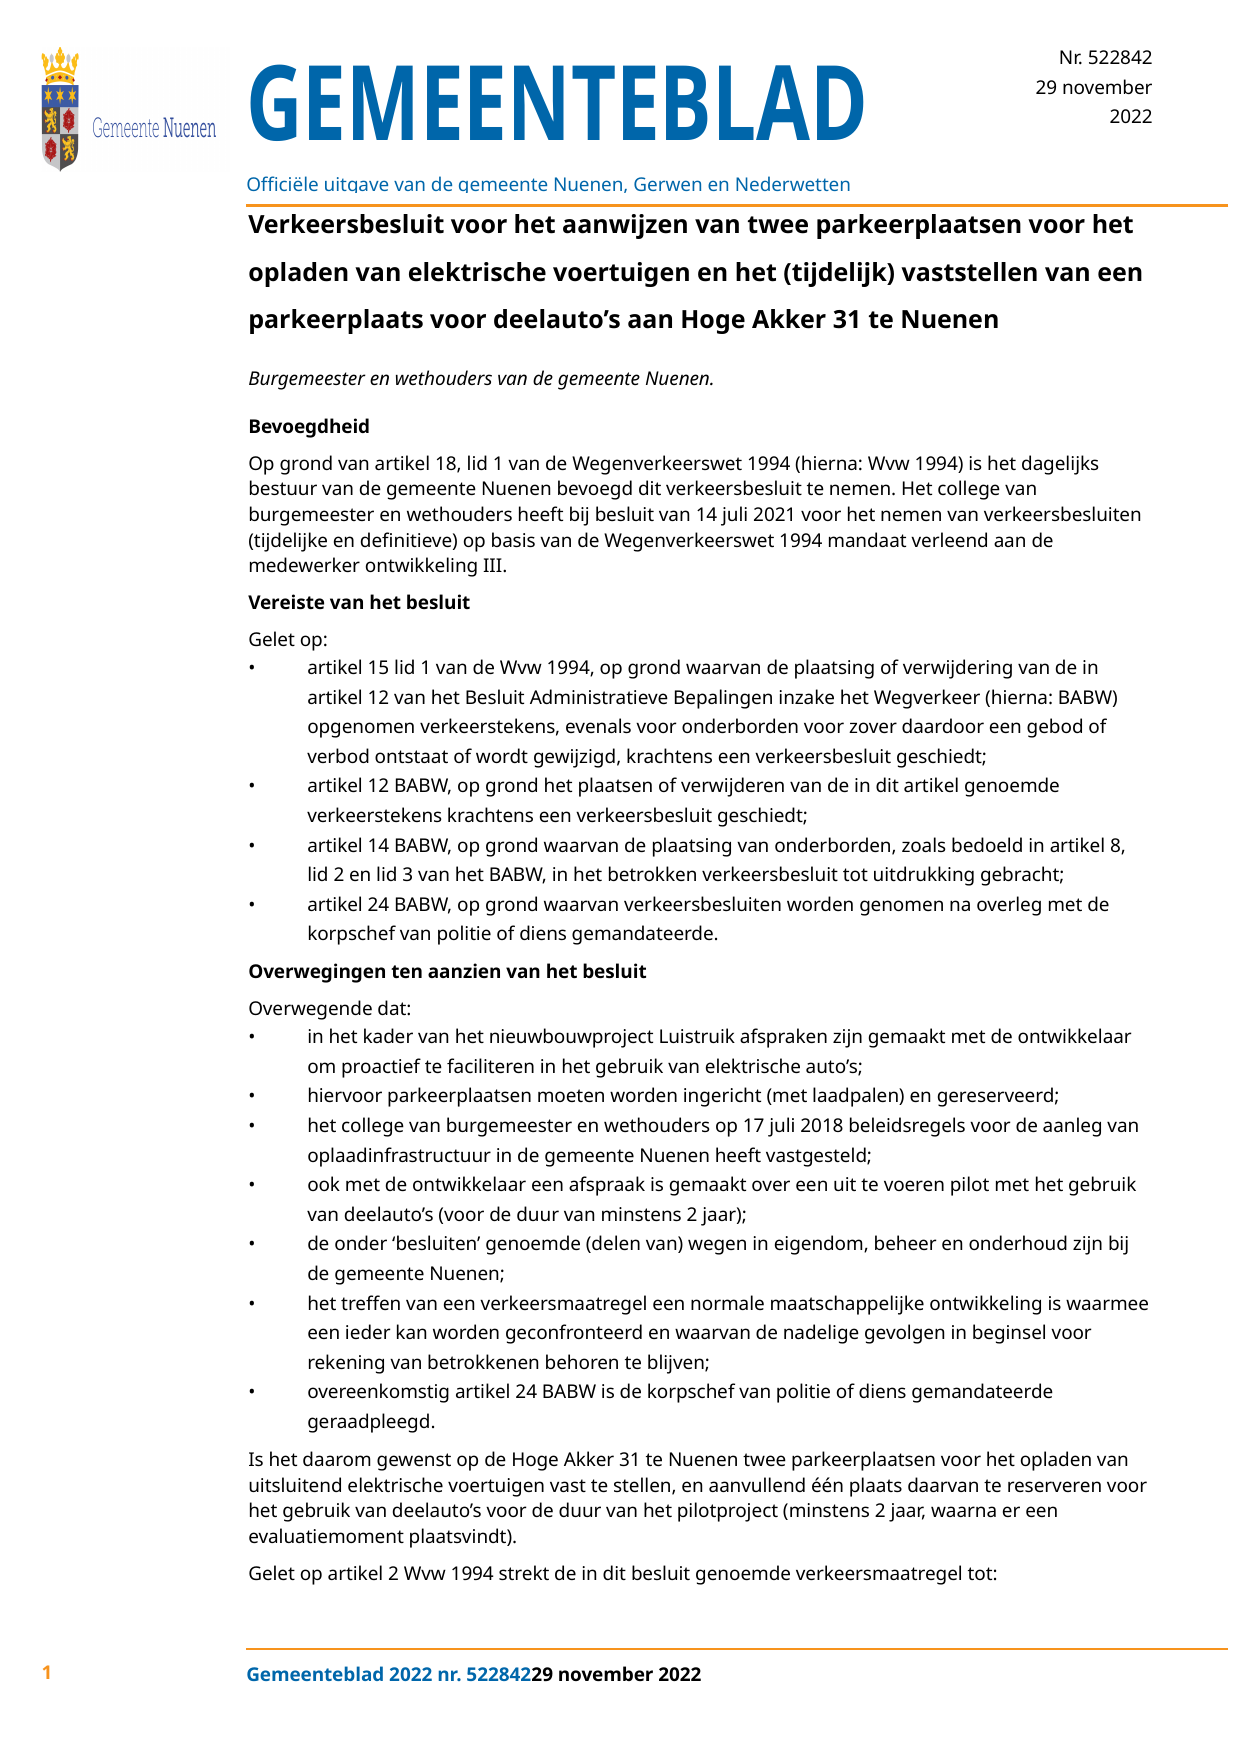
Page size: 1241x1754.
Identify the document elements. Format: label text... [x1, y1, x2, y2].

list ook met de ontwikkelaar een afspraak is gemaakt over een uit te voeren pilot met het gebruik van deelauto’s (voor de duur van minstens 2 jaar); [248, 1171, 1152, 1227]
list in het kader van het nieuwbouwproject Luistruik afspraken zijn gemaakt met de ontwikkelaar om proactief te faciliteren in het gebruik van elektrische auto’s; [248, 1023, 1152, 1079]
list artikel 24 BABW, op grond waarvan verkeersbesluiten worden genomen na overleg met de korpschef van politie of diens gemandateerde. [248, 891, 1152, 946]
list hiervoor parkeerplaatsen moeten worden ingericht (met laadpalen) en gereserveerd; [248, 1083, 1152, 1108]
text Burgemeester en wethouders van de gemeente Nuenen. [248, 366, 1152, 391]
text Verkeersbesluit voor het aanwijzen van twee parkeerplaatsen voor het opladen van elektrische voertuigen en het (tijdelijk) vaststellen van een parkeerplaats voor deelauto’s aan Hoge Akker 31 te Nuenen [248, 207, 1152, 336]
text Op grond van artikel 18, lid 1 van de Wegenverkeerswet 1994 (hierna: Wvw 1994) is het dagelijks bestuur van de gemeente Nuenen bevoegd dit verkeersbesluit te nemen. Het college van burgemeester en wethouders heeft bij besluit van 14 juli 2021 voor het nemen van verkeersbesluiten (tijdelijke en definitieve) op basis van de Wegenverkeerswet 1994 mandaat verleend aan de medewerker ontwikkeling III. [248, 450, 1152, 578]
picture [41, 47, 231, 172]
text Gelet op artikel 2 Wvw 1994 strekt de in dit besluit genoemde verkeersmaatregel tot: [248, 1560, 1152, 1586]
text Bevoegdheid [248, 413, 1152, 439]
list de onder ‘besluiten’ genoemde (delen van) wegen in eigendom, beheer en onderhoud zijn bij de gemeente Nuenen; [248, 1231, 1152, 1286]
list artikel 14 BABW, op grond waarvan de plaatsing van onderborden, zoals bedoeld in artikel 8, lid 2 en lid 3 van het BABW, in het betrokken verkeersbesluit tot uitdrukking gebracht; [248, 832, 1152, 887]
list artikel 12 BABW, op grond het plaatsen of verwijderen van de in dit artikel genoemde verkeerstekens krachtens een verkeersbesluit geschiedt; [248, 773, 1152, 828]
list artikel 15 lid 1 van de Wvw 1994, op grond waarvan de plaatsing of verwijdering van de in artikel 12 van het Besluit Administratieve Bepalingen inzake het Wegverkeer (hierna: BABW) opgenomen verkeerstekens, evenals voor onderborden voor zover daardoor een gebod of verbod ontstaat of wordt gewijzigd, krachtens een verkeersbesluit geschiedt; [248, 654, 1152, 769]
list overeenkomstig artikel 24 BABW is de korpschef van politie of diens gemandateerde geraadpleegd. [248, 1378, 1152, 1434]
list het treffen van een verkeersmaatregel een normale maatschappelijke ontwikkeling is waarmee een ieder kan worden geconfronteerd en waarvan de nadelige gevolgen in beginsel voor rekening van betrokkenen behoren te blijven; [248, 1290, 1152, 1375]
list het college van burgemeester en wethouders op 17 juli 2018 beleidsregels voor de aanleg van oplaadinfrastructuur in de gemeente Nuenen heeft vastgesteld; [248, 1112, 1152, 1168]
text Vereiste van het besluit [248, 589, 1152, 615]
text Gelet op: [248, 626, 1152, 652]
text Overwegingen ten aanzien van het besluit [248, 958, 1152, 984]
text Is het daarom gewenst op de Hoge Akker 31 te Nuenen twee parkeerplaatsen voor het opladen van uitsluitend elektrische voertuigen vast te stellen, en aanvullend één plaats daarvan te reserveren voor het gebruik van deelauto’s voor de duur van het pilotproject (minstens 2 jaar, waarna er een evaluatiemoment plaatsvindt). [248, 1446, 1152, 1549]
text Overwegende dat: [248, 995, 1152, 1021]
